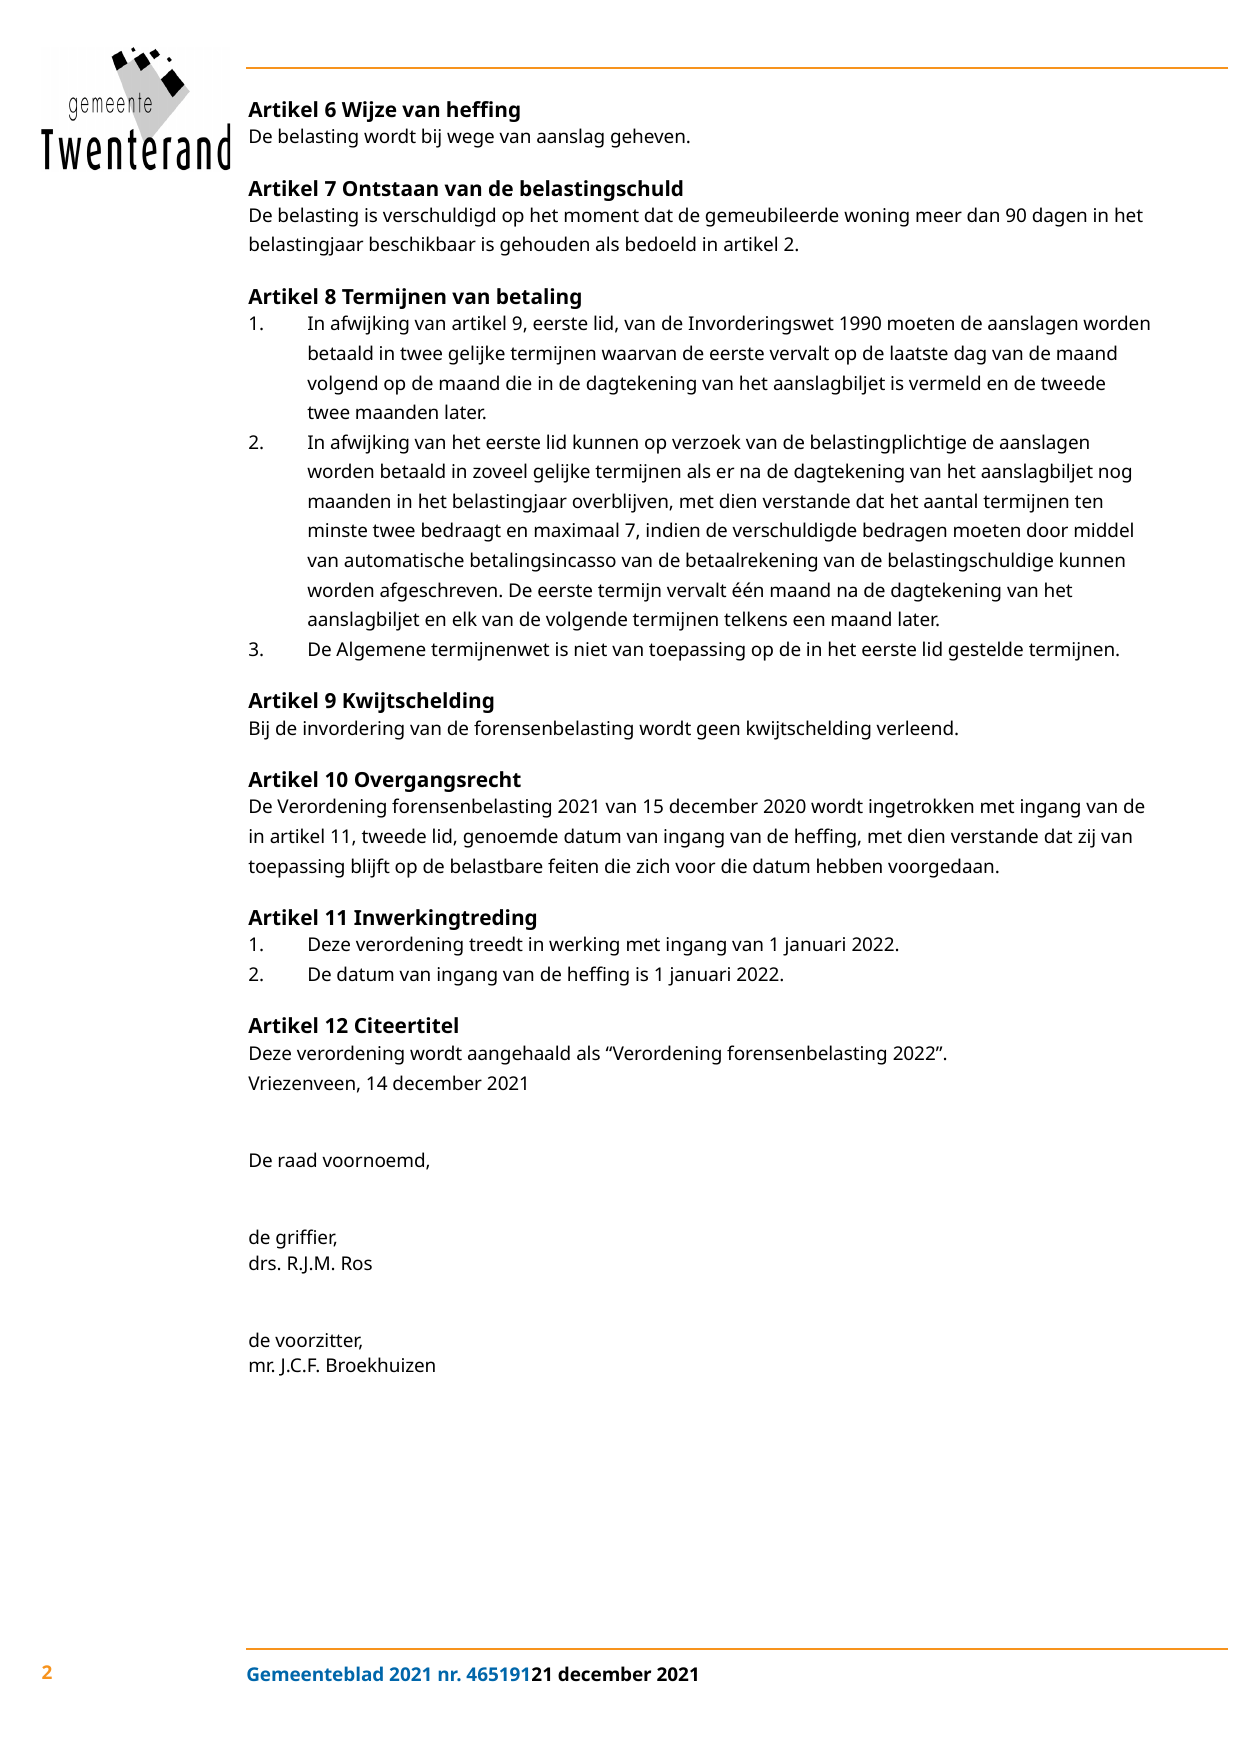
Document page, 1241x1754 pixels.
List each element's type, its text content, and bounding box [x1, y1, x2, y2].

text drs. R.J.M. Ros [248, 1250, 1152, 1276]
text Artikel 6 Wijze van heffing [248, 95, 1152, 123]
text Artikel 10 Overgangsrecht [248, 765, 1152, 794]
list De Algemene termijnenwet is niet van toepassing op de in het eerste lid gestelde termijnen. [248, 636, 1152, 662]
text Artikel 11 Inwerkingtreding [248, 903, 1152, 932]
text de voorzitter, [248, 1327, 1152, 1353]
text Deze verordening wordt aangehaald als “Verordening forensenbelasting 2022”. [248, 1040, 1152, 1066]
list De datum van ingang van de heffing is 1 januari 2022. [248, 961, 1152, 987]
text De Verordening forensenbelasting 2021 van 15 december 2020 wordt ingetrokken met ingang van de in artikel 11, tweede lid, genoemde datum van ingang van de heffing, met dien verstande dat zij van toepassing blijft op de belastbare feiten die zich voor die datum hebben voorgedaan. [248, 794, 1152, 878]
text Vriezenveen, 14 december 2021 [248, 1070, 1152, 1095]
text Artikel 8 Termijnen van betaling [248, 282, 1152, 311]
list Deze verordening treedt in werking met ingang van 1 januari 2022. [248, 932, 1152, 957]
text Artikel 7 Ontstaan van de belastingschuld [248, 174, 1152, 202]
text De belasting is verschuldigd op het moment dat de gemeubileerde woning meer dan 90 dagen in het belastingjaar beschikbaar is gehouden als bedoeld in artikel 2. [248, 202, 1152, 257]
list In afwijking van het eerste lid kunnen op verzoek van de belastingplichtige de aanslagen worden betaald in zoveel gelijke termijnen als er na de dagtekening van het aanslagbiljet nog maanden in het belastingjaar overblijven, met dien verstande dat het aantal termijnen ten minste twee bedraagt en maximaal 7, indien de verschuldigde bedragen moeten door middel van automatische betalingsincasso van de betaalrekening van de belastingschuldige kunnen worden afgeschreven. De eerste termijn vervalt één maand na de dagtekening van het aanslagbiljet en elk van de volgende termijnen telkens een maand later. [248, 429, 1152, 632]
text Artikel 9 Kwijtschelding [248, 686, 1152, 715]
list In afwijking van artikel 9, eerste lid, van de Invorderingswet 1990 moeten de aanslagen worden betaald in twee gelijke termijnen waarvan de eerste vervalt op de laatste dag van de maand volgend op de maand die in de dagtekening van het aanslagbiljet is vermeld en de tweede twee maanden later. [248, 311, 1152, 425]
text De belasting wordt bij wege van aanslag geheven. [248, 123, 1152, 149]
text mr. J.C.F. Broekhuizen [248, 1353, 1152, 1378]
text De raad voornoemd, [248, 1147, 1152, 1173]
picture [41, 47, 231, 172]
text de griffier, [248, 1224, 1152, 1250]
text Bij de invordering van de forensenbelasting wordt geen kwijtschelding verleend. [248, 715, 1152, 741]
text Artikel 12 Citeertitel [248, 1012, 1152, 1040]
